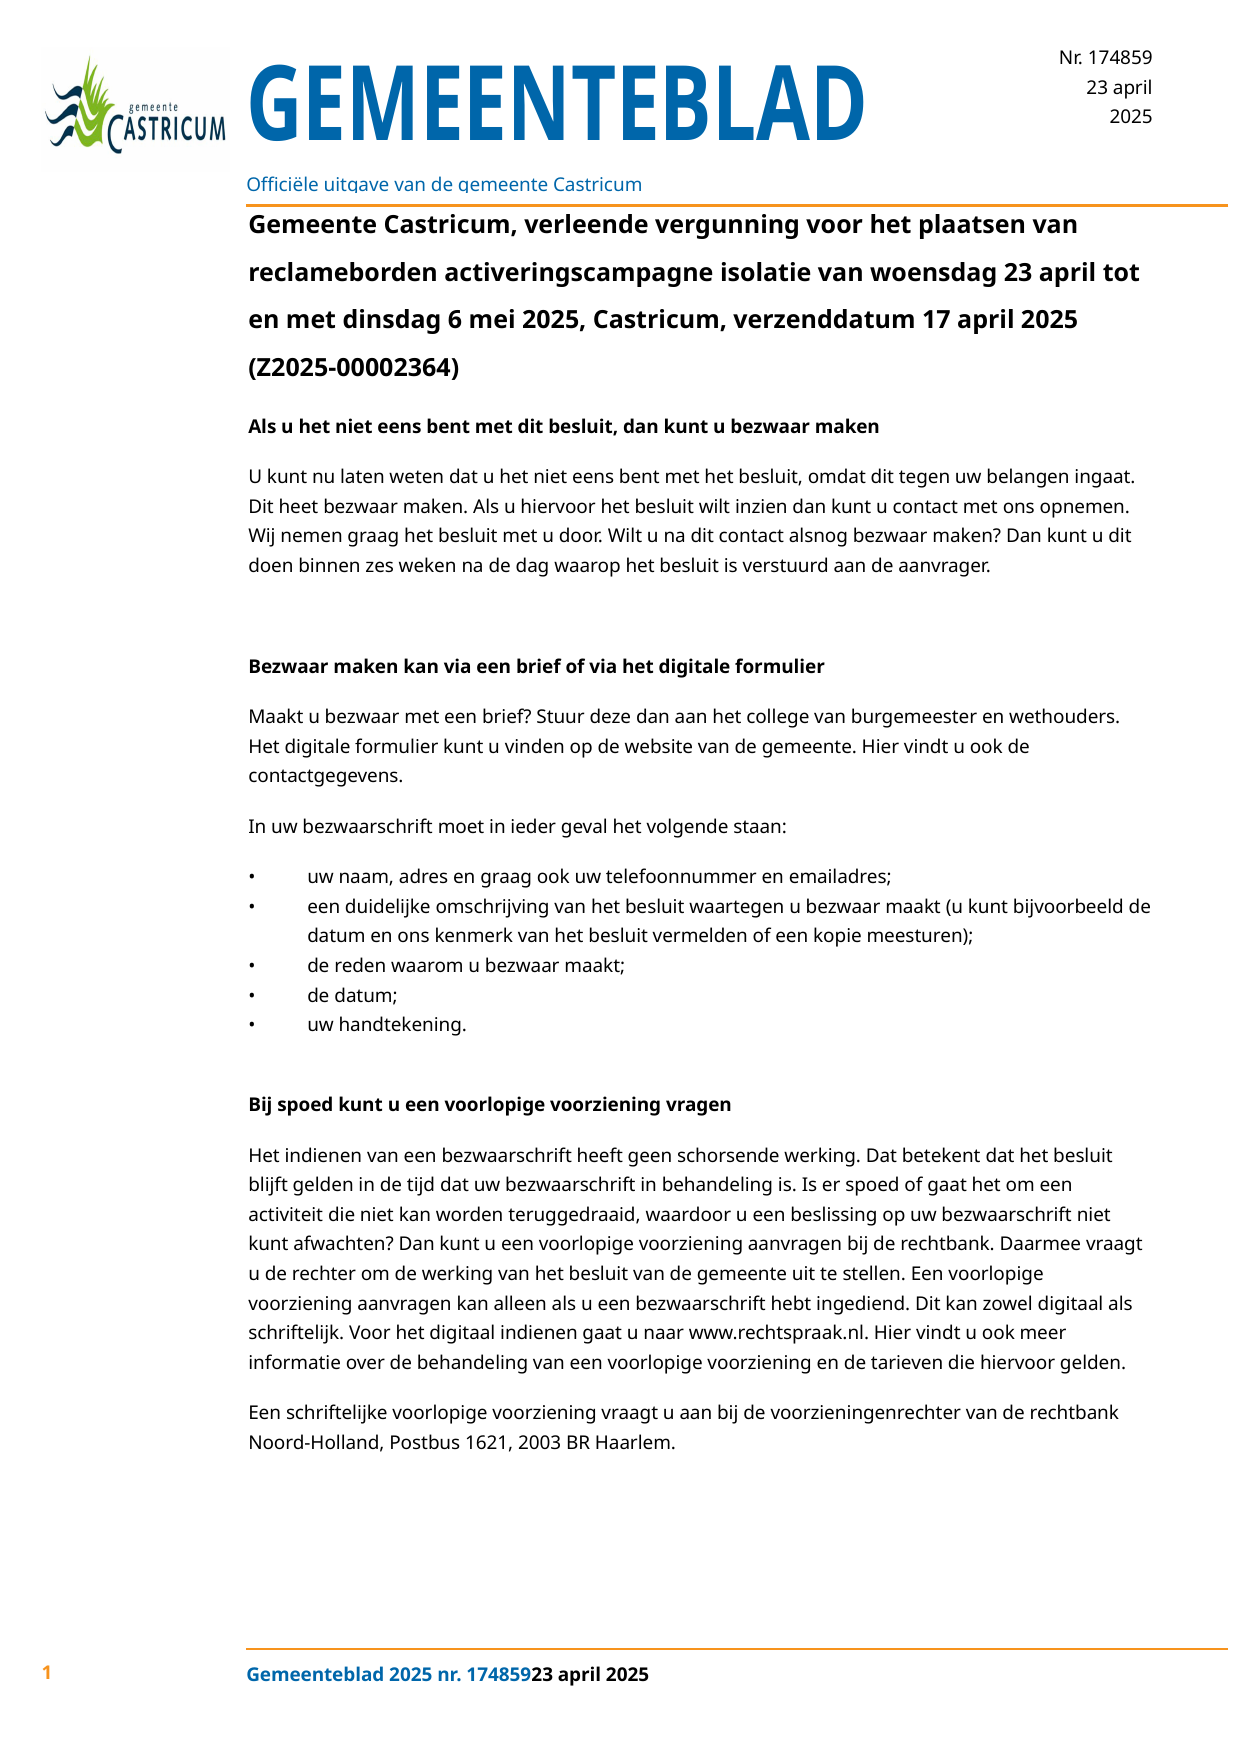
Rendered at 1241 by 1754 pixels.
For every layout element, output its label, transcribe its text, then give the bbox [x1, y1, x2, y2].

text Het indienen van een bezwaarschrift heeft geen schorsende werking. Dat betekent dat het besluit blijft gelden in de tijd dat uw bezwaarschrift in behandeling is. Is er spoed of gaat het om een activiteit die niet kan worden teruggedraaid, waardoor u een beslissing op uw bezwaarschrift niet kunt afwachten? Dan kunt u een voorlopige voorziening aanvragen bij de rechtbank. Daarmee vraagt u de rechter om de werking van het besluit van de gemeente uit te stellen. Een voorlopige voorziening aanvragen kan alleen als u een bezwaarschrift hebt ingediend. Dit kan zowel digitaal als schriftelijk. Voor het digitaal indienen gaat u naar www.rechtspraak.nl. Hier vindt u ook meer informatie over de behandeling van een voorlopige voorziening en de tarieven die hiervoor gelden. [248, 1142, 1152, 1375]
text Een schriftelijke voorlopige voorziening vraagt u aan bij de voorzieningenrechter van de rechtbank Noord-Holland, Postbus 1621, 2003 BR Haarlem. [248, 1399, 1152, 1455]
list uw naam, adres en graag ook uw telefoonnummer en emailadres; [248, 863, 1152, 889]
text U kunt nu laten weten dat u het niet eens bent met het besluit, omdat dit tegen uw belangen ingaat. Dit heet bezwaar maken. Als u hiervoor het besluit wilt inzien dan kunt u contact met ons opnemen. Wij nemen graag het besluit met u door. Wilt u na dit contact alsnog bezwaar maken? Dan kunt u dit doen binnen zes weken na de dag waarop het besluit is verstuurd aan de aanvrager. [248, 463, 1152, 578]
picture [41, 47, 231, 172]
text Maakt u bezwaar met een brief? Stuur deze dan aan het college van burgemeester en wethouders. Het digitale formulier kunt u vinden op de website van de gemeente. Hier vindt u ook de contactgegevens. [248, 703, 1152, 788]
text Bij spoed kunt u een voorlopige voorziening vragen [248, 1091, 1152, 1117]
text Gemeente Castricum, verleende vergunning voor het plaatsen van reclameborden activeringscampagne isolatie van woensdag 23 april tot en met dinsdag 6 mei 2025, Castricum, verzenddatum 17 april 2025 (Z2025-00002364) [248, 207, 1152, 384]
list een duidelijke omschrijving van het besluit waartegen u bezwaar maakt (u kunt bijvoorbeeld de datum en ons kenmerk van het besluit vermelden of een kopie meesturen); [248, 893, 1152, 948]
text Bezwaar maken kan via een brief of via het digitale formulier [248, 653, 1152, 679]
text Als u het niet eens bent met dit besluit, dan kunt u bezwaar maken [248, 413, 1152, 439]
list de datum; [248, 982, 1152, 1008]
list de reden waarom u bezwaar maakt; [248, 952, 1152, 978]
list uw handtekening. [248, 1011, 1152, 1037]
text In uw bezwaarschrift moet in ieder geval het volgende staan: [248, 813, 1152, 839]
